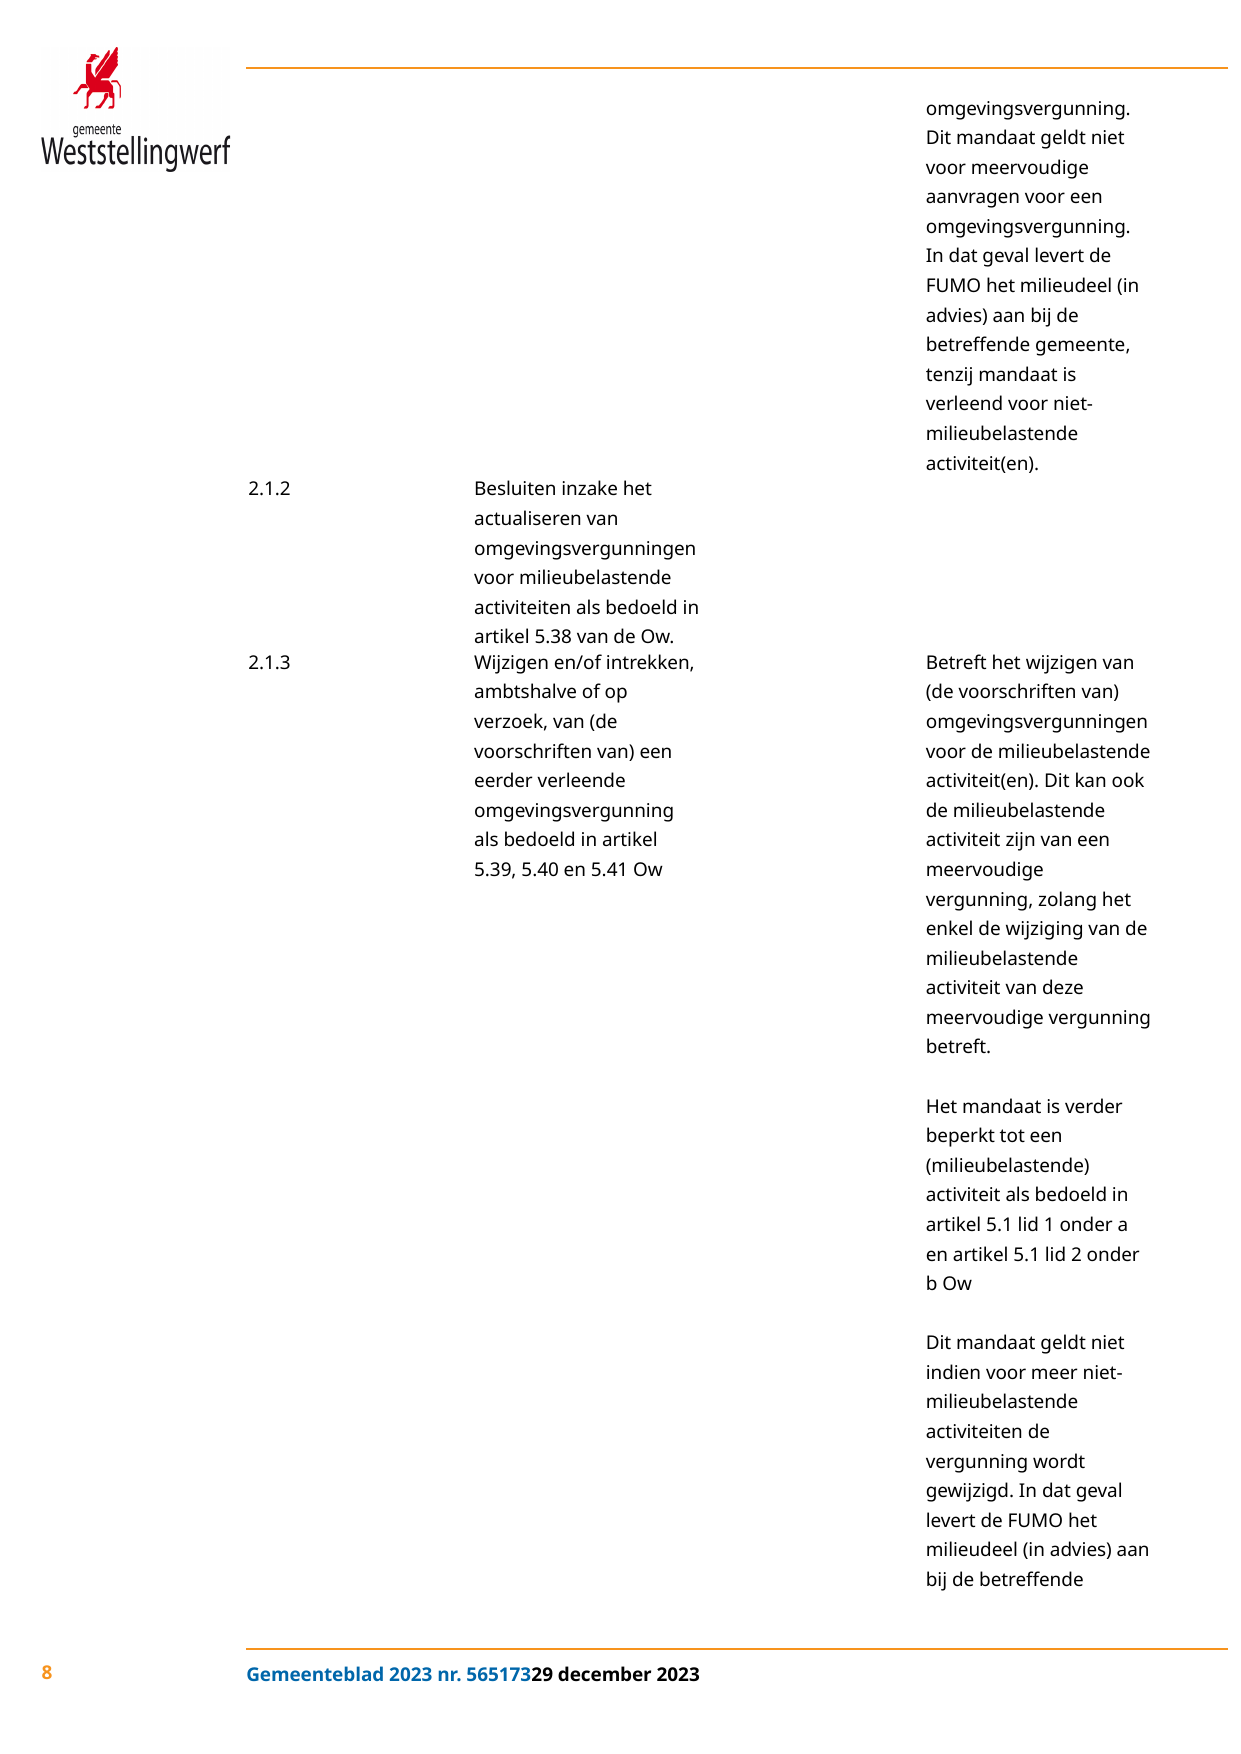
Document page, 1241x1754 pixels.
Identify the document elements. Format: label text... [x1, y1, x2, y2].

table_cell 2.1.3 [248, 649, 474, 1592]
table_cell [926, 476, 1152, 649]
table_cell Besluiten inzake het actualiseren van omgevingsvergunningen voor milieubelastende activiteiten als bedoeld in artikel 5.38 van de Ow. [474, 476, 700, 649]
table_cell [700, 476, 926, 649]
table_cell [700, 95, 926, 476]
table_cell 2.1.2 [248, 476, 474, 649]
table_cell Wijzigen en/of intrekken, ambtshalve of op verzoek, van (de voorschriften van) een eerder verleende omgevingsvergunning als bedoeld in artikel 5.39, 5.40 en 5.41 Ow [474, 649, 700, 1592]
table_cell [474, 95, 700, 476]
table_cell [248, 95, 474, 476]
table_cell [700, 649, 926, 1592]
table_cell Betreft het wijzigen van (de voorschriften van) omgevingsvergunningen voor de milieubelastende activiteit(en). Dit kan ook de milieubelastende activiteit zijn van een meervoudige vergunning, zolang het enkel de wijziging van de milieubelastende activiteit van deze meervoudige vergunning betreft. Het mandaat is verder beperkt tot een (milieubelastende) activiteit als bedoeld in artikel 5.1 lid 1 onder a en artikel 5.1 lid 2 onder b Ow Dit mandaat geldt niet indien voor meer niet-milieubelastende activiteiten de vergunning wordt gewijzigd. In dat geval levert de FUMO het milieudeel (in advies) aan bij de betreffende [926, 649, 1152, 1592]
table_cell omgevingsvergunning. Dit mandaat geldt niet voor meervoudige aanvragen voor een omgevingsvergunning. In dat geval levert de FUMO het milieudeel (in advies) aan bij de betreffende gemeente, tenzij mandaat is verleend voor niet-milieubelastende activiteit(en). [926, 95, 1152, 476]
picture [41, 47, 231, 172]
